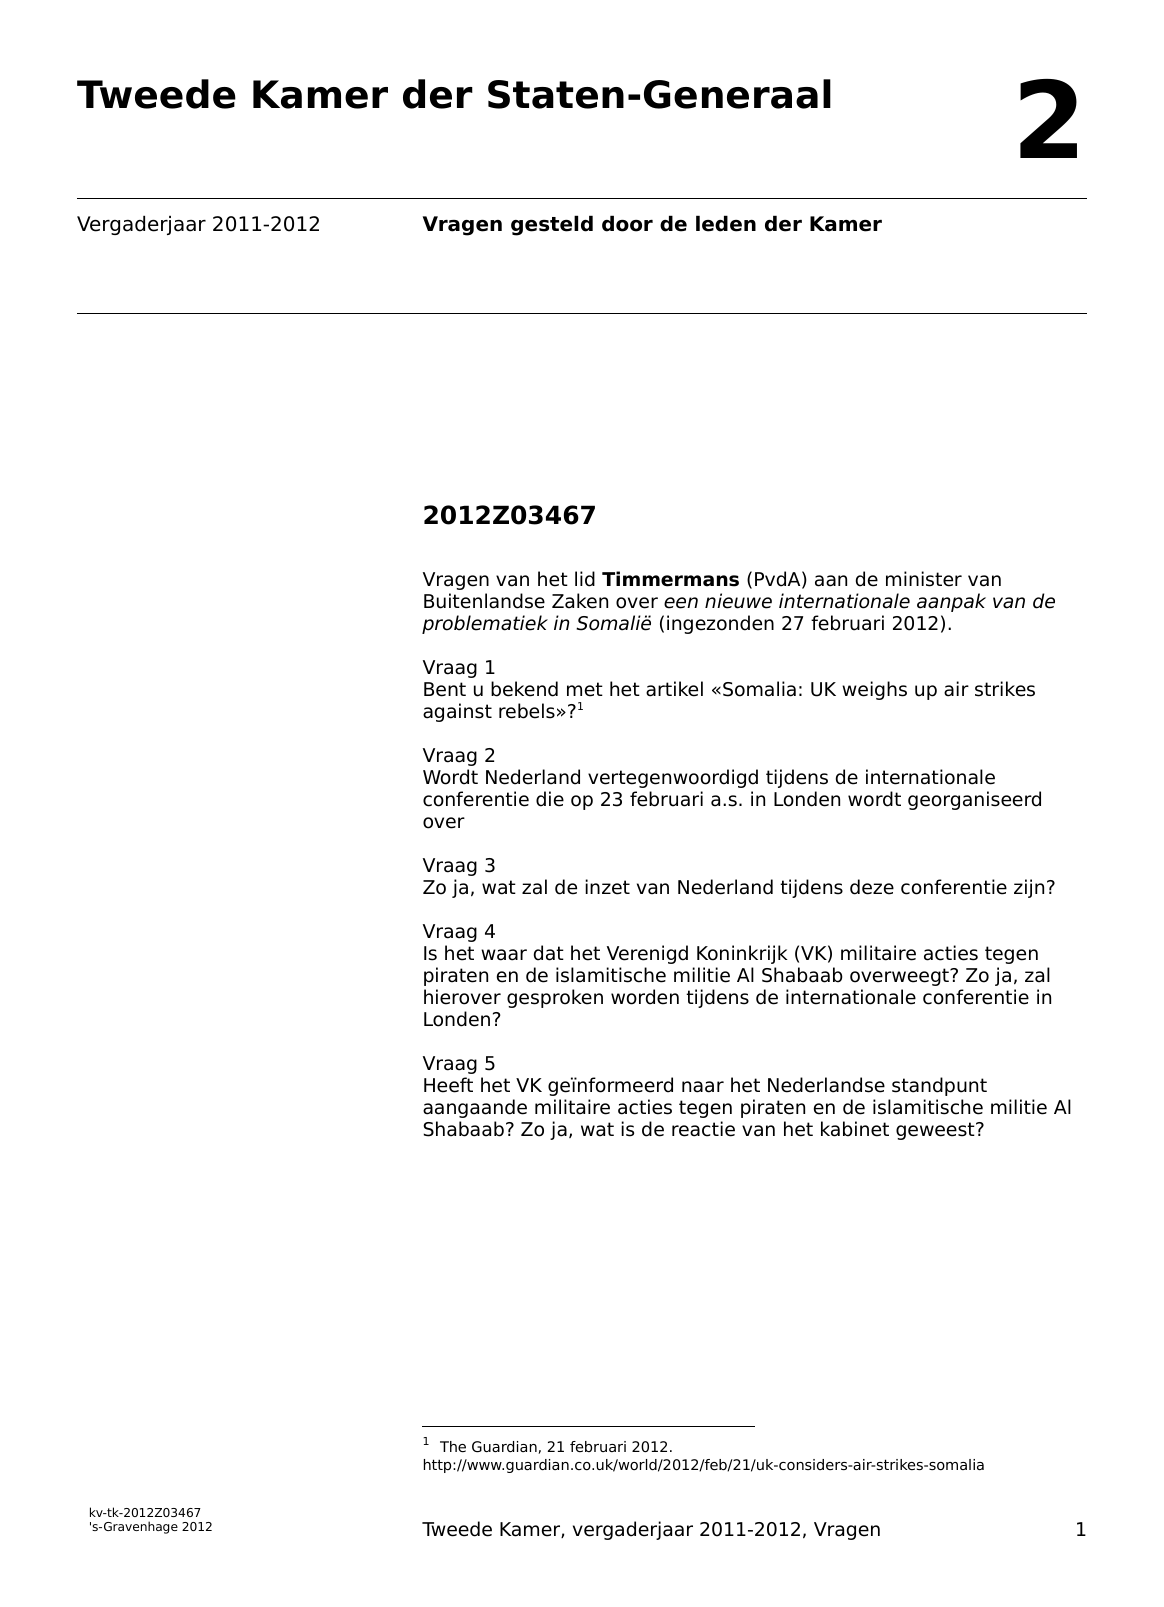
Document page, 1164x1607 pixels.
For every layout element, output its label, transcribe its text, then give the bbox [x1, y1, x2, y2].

text kv-tk-2012Z03467 [88, 1506, 323, 1520]
table_cell Vragen gesteld door de leden der Kamer [422, 199, 1087, 313]
text Bent u bekend met het artikel «Somalia: UK weighs up air strikes against rebels»? [422, 679, 1087, 723]
table_header Tweede Kamer der Staten-Generaal [77, 59, 886, 198]
text Vraag 3 [422, 855, 1087, 877]
text 's-Gravenhage 2012 [88, 1520, 323, 1534]
text Is het waar dat het Verenigd Koninkrijk (VK) militaire acties tegen piraten en de islamitische militie Al Shabaab overweegt? Zo ja, zal hierover gesproken worden tijdens de internationale conferentie in Londen? [422, 943, 1087, 1031]
text Vraag 4 [422, 921, 1087, 943]
text Wordt Nederland vertegenwoordigd tijdens de internationale conferentie die op 23 februari a.s. in Londen wordt georganiseerd over [422, 767, 1087, 833]
text Vragen van het lid Timmermans (PvdA) aan de minister van Buitenlandse Zaken over een nieuwe internationale aanpak van de problematiek in Somalië (ingezonden 27 februari 2012). [422, 569, 1087, 635]
text 2012Z03467 [422, 501, 1087, 531]
text The Guardian, 21 februari 2012. [422, 1435, 1087, 1457]
table_cell Vergaderjaar 2011-2012 [77, 199, 422, 313]
text Vraag 5 [422, 1053, 1087, 1075]
text Zo ja, wat zal de inzet van Nederland tijdens deze conferentie zijn? [422, 877, 1087, 899]
text http://www.guardian.co.uk/world/2012/feb/21/uk-considers-air-strikes-somalia [422, 1457, 1087, 1474]
text Heeft het VK geïnformeerd naar het Nederlandse standpunt aangaande militaire acties tegen piraten en de islamitische militie Al Shabaab? Zo ja, wat is de reactie van het kabinet geweest? [422, 1075, 1087, 1141]
table_header 2 [886, 59, 1087, 198]
text Vraag 2 [422, 745, 1087, 767]
text Vraag 1 [422, 657, 1087, 679]
